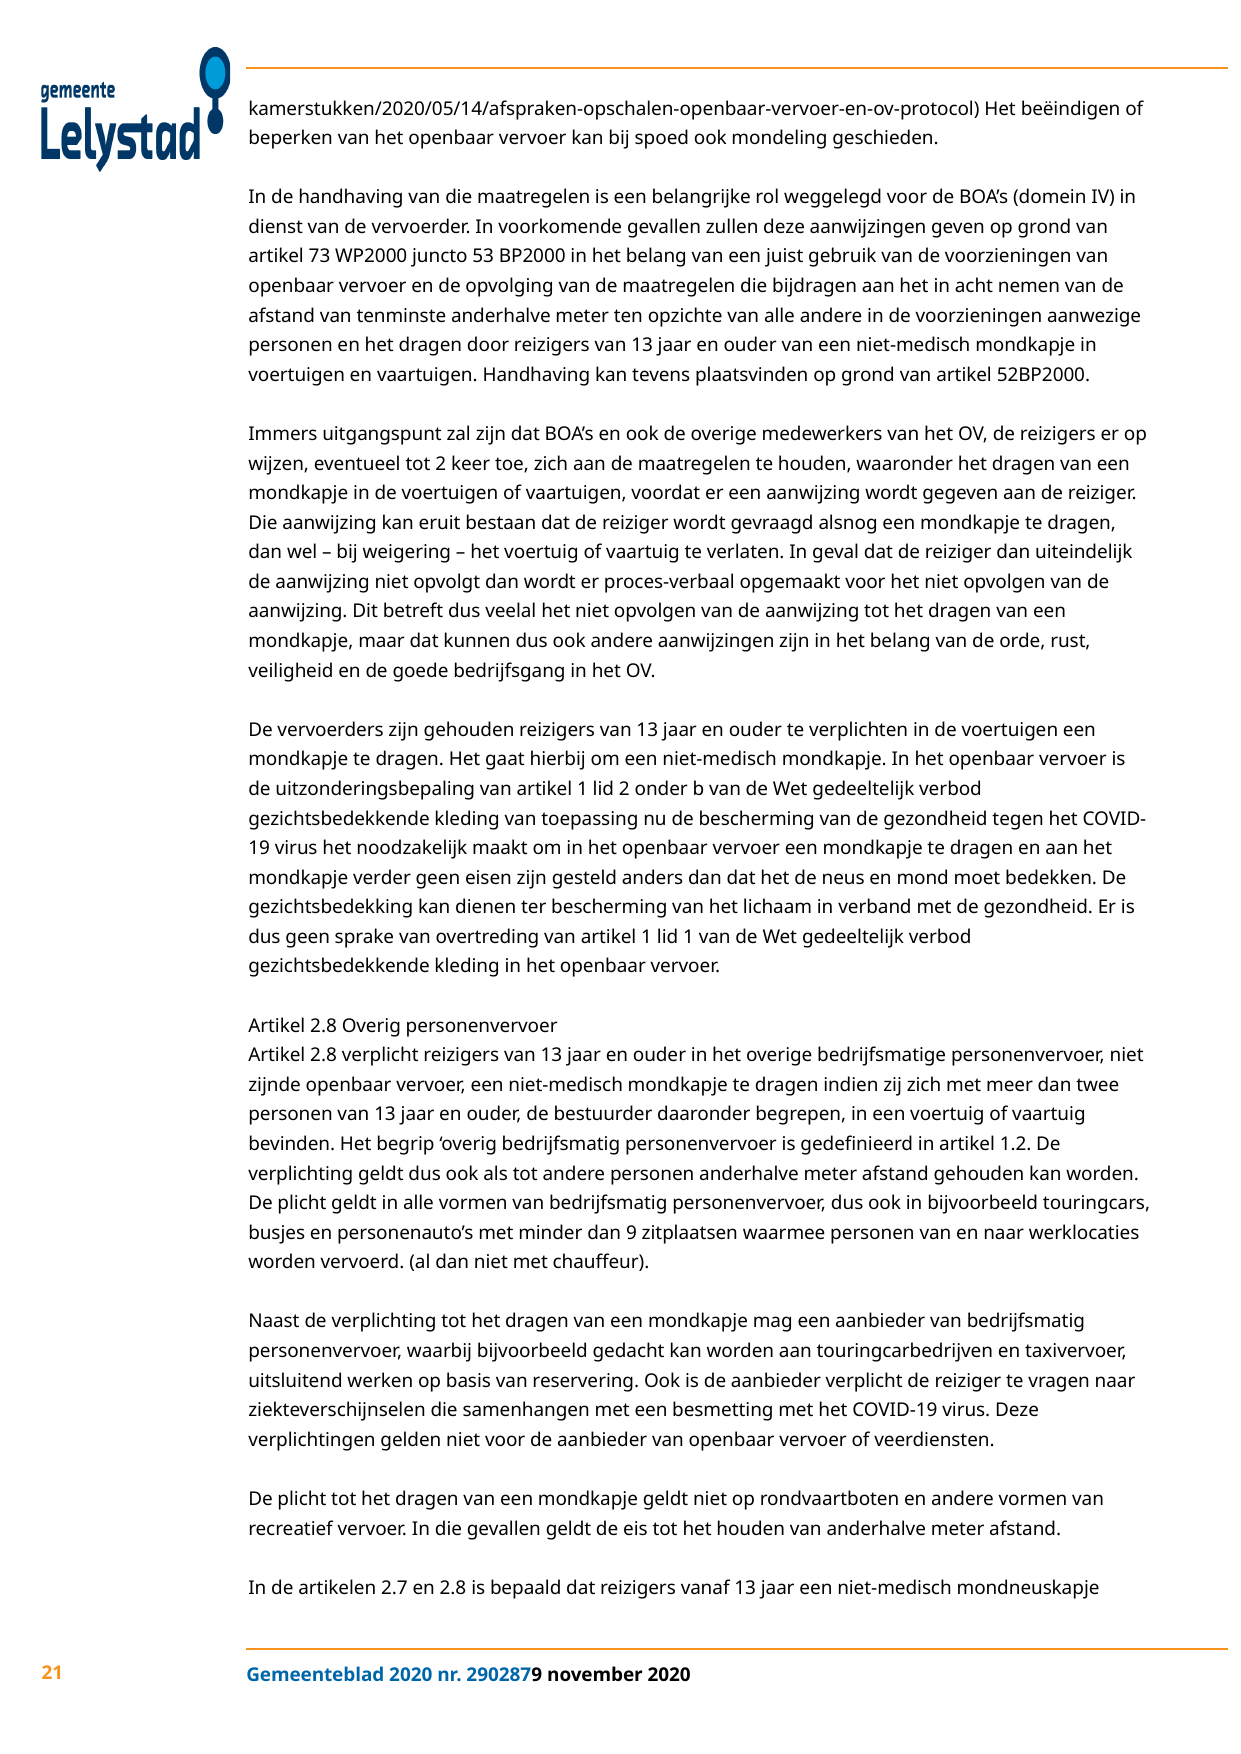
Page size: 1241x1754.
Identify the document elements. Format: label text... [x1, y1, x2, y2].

text In de artikelen 2.7 en 2.8 is bepaald dat reizigers vanaf 13 jaar een niet-medisch mondneuskapje [248, 1574, 1152, 1600]
text In de handhaving van die maatregelen is een belangrijke rol weggelegd voor de BOA’s (domein IV) in dienst van de vervoerder. In voorkomende gevallen zullen deze aanwijzingen geven op grond van artikel 73 WP2000 juncto 53 BP2000 in het belang van een juist gebruik van de voorzieningen van openbaar vervoer en de opvolging van de maatregelen die bijdragen aan het in acht nemen van de afstand van tenminste anderhalve meter ten opzichte van alle andere in de voorzieningen aanwezige personen en het dragen door reizigers van 13 jaar en ouder van een niet-medisch mondkapje in voertuigen en vaartuigen. Handhaving kan tevens plaatsvinden op grond van artikel 52BP2000. [248, 183, 1152, 387]
text kamerstukken/2020/05/14/afspraken-opschalen-openbaar-vervoer-en-ov-protocol) Het beëindigen of beperken van het openbaar vervoer kan bij spoed ook mondeling geschieden. [248, 95, 1152, 150]
text De plicht tot het dragen van een mondkapje geldt niet op rondvaartboten en andere vormen van recreatief vervoer. In die gevallen geldt de eis tot het houden van anderhalve meter afstand. [248, 1485, 1152, 1541]
picture [41, 47, 231, 172]
text Immers uitgangspunt zal zijn dat BOA’s en ook de overige medewerkers van het OV, de reizigers er op wijzen, eventueel tot 2 keer toe, zich aan de maatregelen te houden, waaronder het dragen van een mondkapje in de voertuigen of vaartuigen, voordat er een aanwijzing wordt gegeven aan de reiziger. Die aanwijzing kan eruit bestaan dat de reiziger wordt gevraagd alsnog een mondkapje te dragen, dan wel – bij weigering – het voertuig of vaartuig te verlaten. In geval dat de reiziger dan uiteindelijk de aanwijzing niet opvolgt dan wordt er proces-verbaal opgemaakt voor het niet opvolgen van de aanwijzing. Dit betreft dus veelal het niet opvolgen van de aanwijzing tot het dragen van een mondkapje, maar dat kunnen dus ook andere aanwijzingen zijn in het belang van de orde, rust, veiligheid en de goede bedrijfsgang in het OV. [248, 420, 1152, 683]
text Artikel 2.8 Overig personenvervoer [248, 1012, 1152, 1038]
text Artikel 2.8 verplicht reizigers van 13 jaar en ouder in het overige bedrijfsmatige personenvervoer, niet zijnde openbaar vervoer, een niet-medisch mondkapje te dragen indien zij zich met meer dan twee personen van 13 jaar en ouder, de bestuurder daaronder begrepen, in een voertuig of vaartuig bevinden. Het begrip ‘overig bedrijfsmatig personenvervoer is gedefinieerd in artikel 1.2. De verplichting geldt dus ook als tot andere personen anderhalve meter afstand gehouden kan worden. De plicht geldt in alle vormen van bedrijfsmatig personenvervoer, dus ook in bijvoorbeeld touringcars, busjes en personenauto’s met minder dan 9 zitplaatsen waarmee personen van en naar werklocaties worden vervoerd. (al dan niet met chauffeur). [248, 1041, 1152, 1274]
text De vervoerders zijn gehouden reizigers van 13 jaar en ouder te verplichten in de voertuigen een mondkapje te dragen. Het gaat hierbij om een niet-medisch mondkapje. In het openbaar vervoer is de uitzonderingsbepaling van artikel 1 lid 2 onder b van de Wet gedeeltelijk verbod gezichtsbedekkende kleding van toepassing nu de bescherming van de gezondheid tegen het COVID-19 virus het noodzakelijk maakt om in het openbaar vervoer een mondkapje te dragen en aan het mondkapje verder geen eisen zijn gesteld anders dan dat het de neus en mond moet bedekken. De gezichtsbedekking kan dienen ter bescherming van het lichaam in verband met de gezondheid. Er is dus geen sprake van overtreding van artikel 1 lid 1 van de Wet gedeeltelijk verbod gezichtsbedekkende kleding in het openbaar vervoer. [248, 716, 1152, 978]
text Naast de verplichting tot het dragen van een mondkapje mag een aanbieder van bedrijfsmatig personenvervoer, waarbij bijvoorbeeld gedacht kan worden aan touringcarbedrijven en taxivervoer, uitsluitend werken op basis van reservering. Ook is de aanbieder verplicht de reiziger te vragen naar ziekteverschijnselen die samenhangen met een besmetting met het COVID-19 virus. Deze verplichtingen gelden niet voor de aanbieder van openbaar vervoer of veerdiensten. [248, 1308, 1152, 1452]
